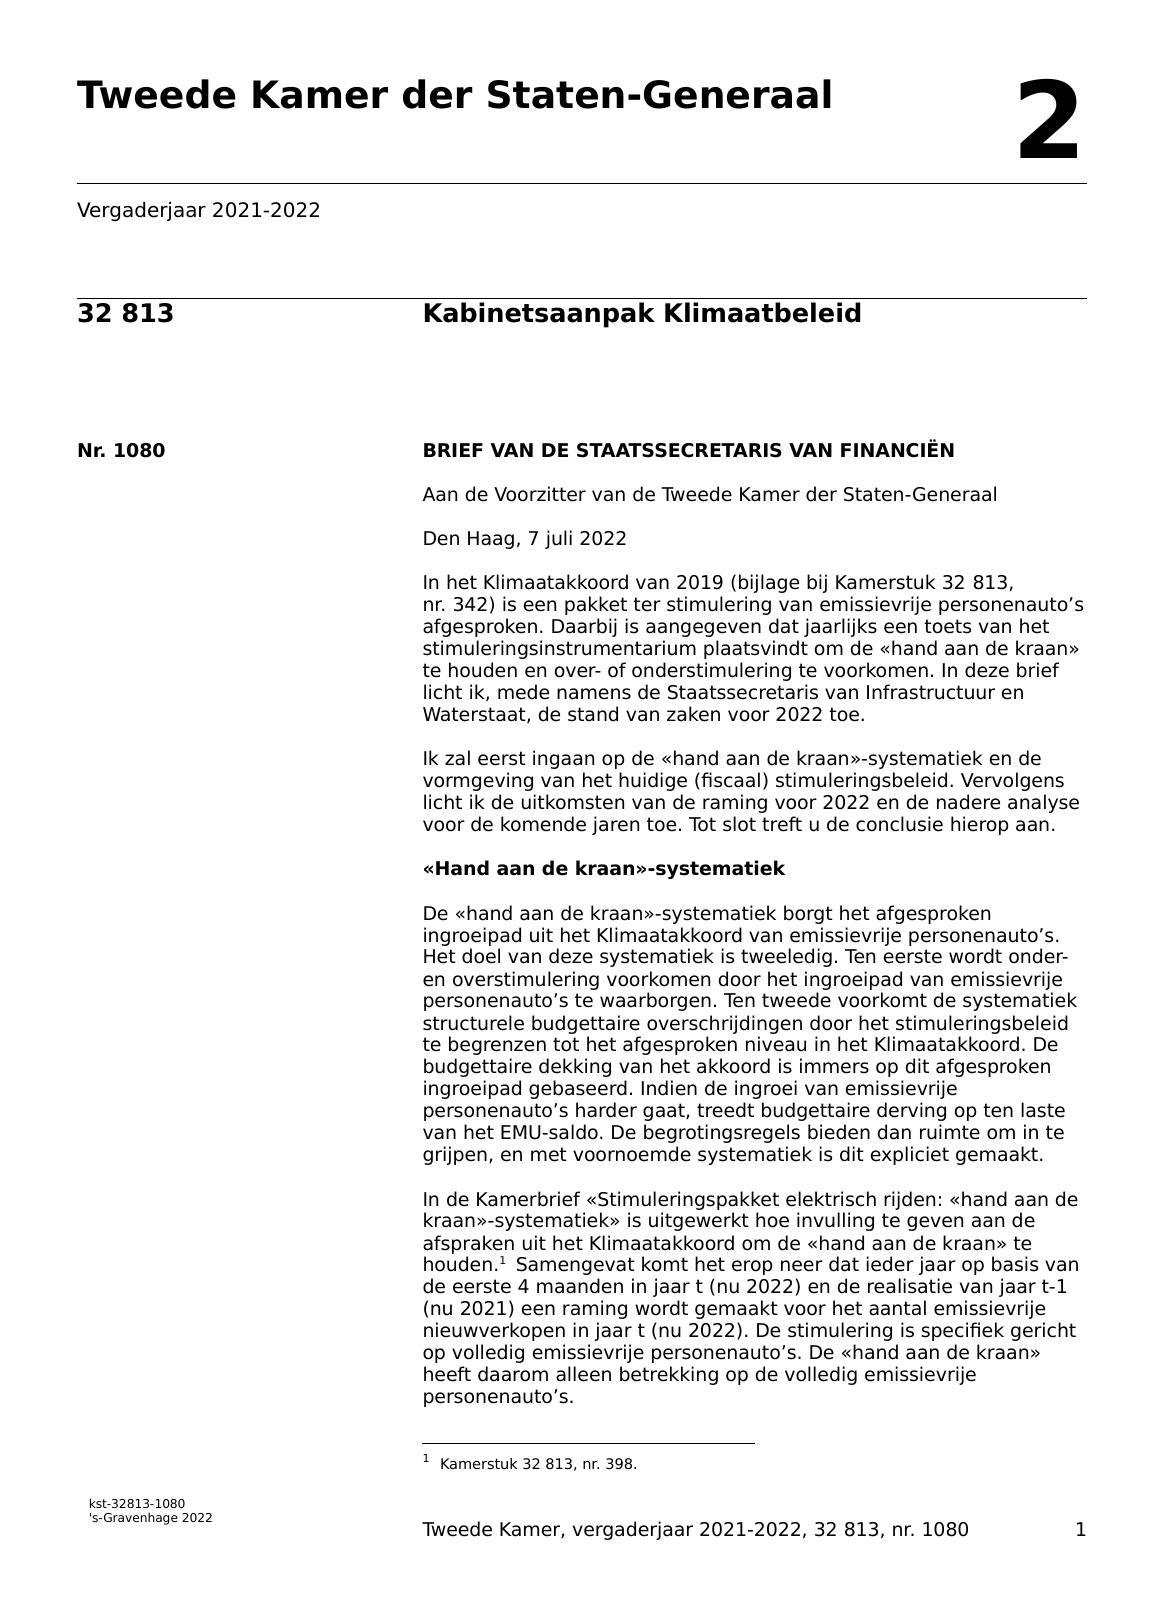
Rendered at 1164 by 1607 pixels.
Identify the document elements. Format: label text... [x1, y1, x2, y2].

text Aan de Voorzitter van de Tweede Kamer der Staten-Generaal [422, 484, 1087, 506]
text Den Haag, 7 juli 2022 [422, 528, 1087, 550]
text In het Klimaatakkoord van 2019 (bijlage bij Kamerstuk 32 813, nr. 342) is een pakket ter stimulering van emissievrije personenauto’s afgesproken. Daarbij is aangegeven dat jaarlijks een toets van het stimuleringsinstrumentarium plaatsvindt om de «hand aan de kraan» te houden en over- of onderstimulering te voorkomen. In deze brief licht ik, mede namens de Staatssecretaris van Infrastructuur en Waterstaat, de stand van zaken voor 2022 toe. [422, 572, 1087, 726]
text Kamerstuk 32 813, nr. 398. [422, 1452, 1087, 1474]
subtitle 32 813 Kabinetsaanpak Klimaatbeleid [77, 299, 1087, 329]
text In de Kamerbrief «Stimuleringspakket elektrisch rijden: «hand aan de kraan»-systematiek» is uitgewerkt hoe invulling te geven aan de afspraken uit het Klimaatakkoord om de «hand aan de kraan» te houden. Samengevat komt het erop neer dat ieder jaar op basis van de eerste 4 maanden in jaar t (nu 2022) en de realisatie van jaar t-1 (nu 2021) een raming wordt gemaakt voor het aantal emissievrije nieuwverkopen in jaar t (nu 2022). De stimulering is specifiek gericht op volledig emissievrije personenauto’s. De «hand aan de kraan» heeft daarom alleen betrekking op de volledig emissievrije personenauto’s. [422, 1188, 1087, 1408]
subtitle «Hand aan de kraan»-systematiek [422, 858, 1087, 880]
subtitle Nr. 1080 BRIEF VAN DE STAATSSECRETARIS VAN FINANCIËN [77, 440, 1087, 462]
text kst-32813-1080 [88, 1497, 323, 1511]
text 's-Gravenhage 2022 [88, 1511, 323, 1525]
text De «hand aan de kraan»-systematiek borgt het afgesproken ingroeipad uit het Klimaatakkoord van emissievrije personenauto’s. Het doel van deze systematiek is tweeledig. Ten eerste wordt onder- en overstimulering voorkomen door het ingroeipad van emissievrije personenauto’s te waarborgen. Ten tweede voorkomt de systematiek structurele budgettaire overschrijdingen door het stimuleringsbeleid te begrenzen tot het afgesproken niveau in het Klimaatakkoord. De budgettaire dekking van het akkoord is immers op dit afgesproken ingroeipad gebaseerd. Indien de ingroei van emissievrije personenauto’s harder gaat, treedt budgettaire derving op ten laste van het EMU-saldo. De begrotingsregels bieden dan ruimte om in te grijpen, en met voornoemde systematiek is dit expliciet gemaakt. [422, 902, 1087, 1166]
text Ik zal eerst ingaan op de «hand aan de kraan»-systematiek en de vormgeving van het huidige (fiscaal) stimuleringsbeleid. Vervolgens licht ik de uitkomsten van de raming voor 2022 en de nadere analyse voor de komende jaren toe. Tot slot treft u de conclusie hierop aan. [422, 748, 1087, 836]
table_header 2 [886, 59, 1087, 183]
table_cell Vergaderjaar 2021-2022 [77, 184, 1087, 298]
table_header Tweede Kamer der Staten-Generaal [77, 59, 886, 183]
